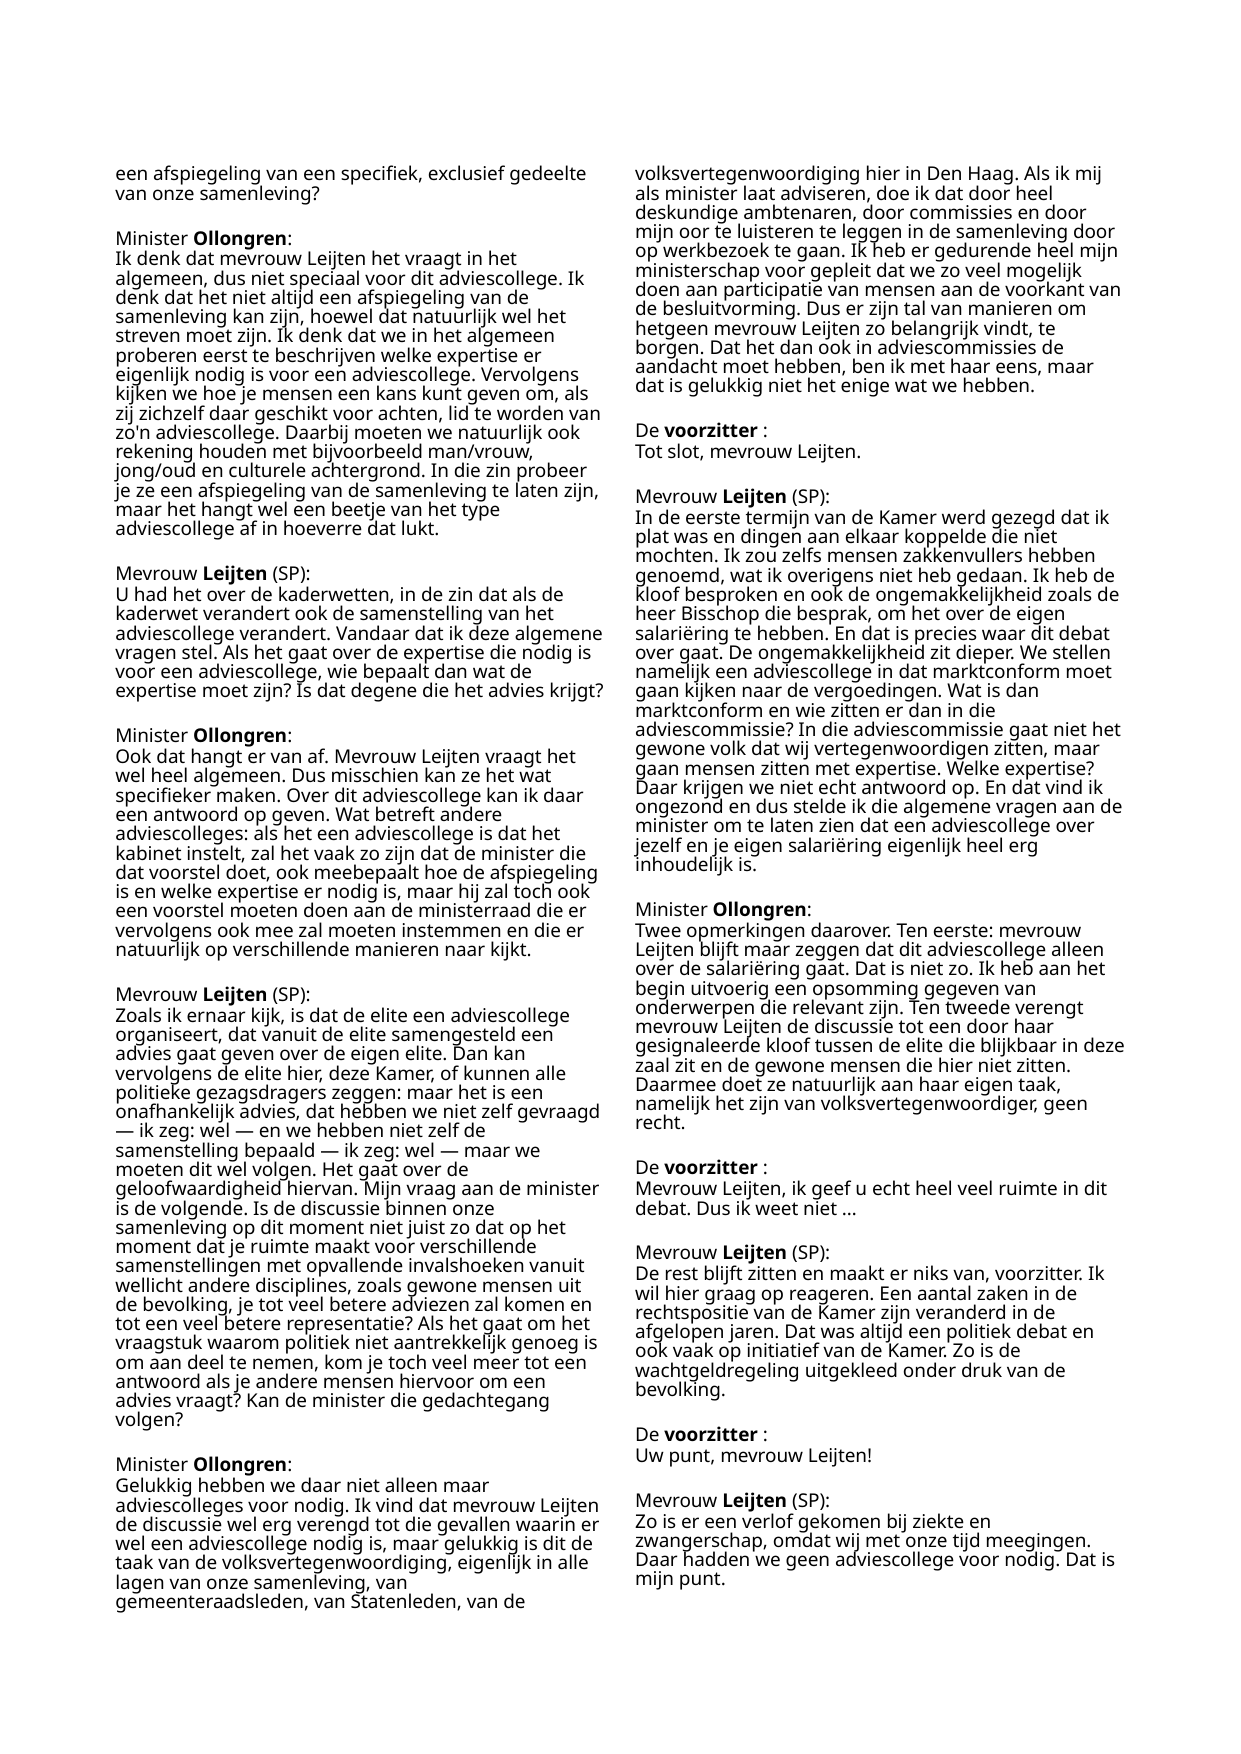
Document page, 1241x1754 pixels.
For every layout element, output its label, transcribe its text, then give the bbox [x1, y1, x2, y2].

text Minister Ollongren: [115, 722, 605, 748]
text U had het over de kaderwetten, in de zin dat als de kaderwet verandert ook de samenstelling van het adviescollege verandert. Vandaar dat ik deze algemene vragen stel. Als het gaat over de expertise die nodig is voor een adviescollege, wie bepaalt dan wat de expertise moet zijn? Is dat degene die het advies krijgt? [115, 586, 605, 702]
text Mevrouw Leijten (SP): [635, 1239, 1125, 1265]
text Minister Ollongren: [635, 896, 1125, 922]
text De voorzitter : [635, 1421, 1125, 1447]
text een afspiegeling van een specifiek, exclusief gedeelte van onze samenleving? [115, 165, 605, 204]
text De rest blijft zitten en maakt er niks van, voorzitter. Ik wil hier graag op reageren. Een aantal zaken in de rechtspositie van de Kamer zijn veranderd in de afgelopen jaren. Dat was altijd een politiek debat en ook vaak op initiatief van de Kamer. Zo is de wachtgeldregeling uitgekleed onder druk van de bevolking. [635, 1265, 1125, 1400]
text De voorzitter : [635, 417, 1125, 443]
text Gelukkig hebben we daar niet alleen maar adviescolleges voor nodig. Ik vind dat mevrouw Leijten de discussie wel erg verengd tot die gevallen waarin er wel een adviescollege nodig is, maar gelukkig is dit de taak van de volksvertegenwoordiging, eigenlijk in alle lagen van onze samenleving, van gemeenteraadsleden, van Statenleden, van de [115, 1477, 605, 1612]
text Mevrouw Leijten (SP): [115, 560, 605, 586]
text Uw punt, mevrouw Leijten! [635, 1447, 1125, 1466]
text Mevrouw Leijten (SP): [635, 483, 1125, 509]
text Minister Ollongren: [115, 1452, 605, 1477]
text De voorzitter : [635, 1154, 1125, 1180]
text Minister Ollongren: [115, 225, 605, 250]
text Mevrouw Leijten, ik geef u echt heel veel ruimte in dit debat. Dus ik weet niet … [635, 1180, 1125, 1219]
text Twee opmerkingen daarover. Ten eerste: mevrouw Leijten blijft maar zeggen dat dit adviescollege alleen over de salariëring gaat. Dat is niet zo. Ik heb aan het begin uitvoerig een opsomming gegeven van onderwerpen die relevant zijn. Ten tweede verengt mevrouw Leijten de discussie tot een door haar gesignaleerde kloof tussen de elite die blijkbaar in deze zaal zit en de gewone mensen die hier niet zitten. Daarmee doet ze natuurlijk aan haar eigen taak, namelijk het zijn van volksvertegenwoordiger, geen recht. [635, 922, 1125, 1134]
text Tot slot, mevrouw Leijten. [635, 443, 1125, 462]
text Ik denk dat mevrouw Leijten het vraagt in het algemeen, dus niet speciaal voor dit adviescollege. Ik denk dat het niet altijd een afspiegeling van de samenleving kan zijn, hoewel dat natuurlijk wel het streven moet zijn. Ik denk dat we in het algemeen proberen eerst te beschrijven welke expertise er eigenlijk nodig is voor een adviescollege. Vervolgens kijken we hoe je mensen een kans kunt geven om, als zij zichzelf daar geschikt voor achten, lid te worden van zo'n adviescollege. Daarbij moeten we natuurlijk ook rekening houden met bijvoorbeeld man/vrouw, jong/oud en culturele achtergrond. In die zin probeer je ze een afspiegeling van de samenleving te laten zijn, maar het hangt wel een beetje van het type adviescollege af in hoeverre dat lukt. [115, 250, 605, 539]
text In de eerste termijn van de Kamer werd gezegd dat ik plat was en dingen aan elkaar koppelde die niet mochten. Ik zou zelfs mensen zakkenvullers hebben genoemd, wat ik overigens niet heb gedaan. Ik heb de kloof besproken en ook de ongemakkelijkheid zoals de heer Bisschop die besprak, om het over de eigen salariëring te hebben. En dat is precies waar dit debat over gaat. De ongemakkelijkheid zit dieper. We stellen namelijk een adviescollege in dat marktconform moet gaan kijken naar de vergoedingen. Wat is dan marktconform en wie zitten er dan in die adviescommissie? In die adviescommissie gaat niet het gewone volk dat wij vertegenwoordigen zitten, maar gaan mensen zitten met expertise. Welke expertise? Daar krijgen we niet echt antwoord op. En dat vind ik ongezond en dus stelde ik die algemene vragen aan de minister om te laten zien dat een adviescollege over jezelf en je eigen salariëring eigenlijk heel erg inhoudelijk is. [635, 509, 1125, 875]
text Ook dat hangt er van af. Mevrouw Leijten vraagt het wel heel algemeen. Dus misschien kan ze het wat specifieker maken. Over dit adviescollege kan ik daar een antwoord op geven. Wat betreft andere adviescolleges: als het een adviescollege is dat het kabinet instelt, zal het vaak zo zijn dat de minister die dat voorstel doet, ook meebepaalt hoe de afspiegeling is en welke expertise er nodig is, maar hij zal toch ook een voorstel moeten doen aan de ministerraad die er vervolgens ook mee zal moeten instemmen en die er natuurlijk op verschillende manieren naar kijkt. [115, 748, 605, 960]
text Mevrouw Leijten (SP): [115, 981, 605, 1007]
text Zo is er een verlof gekomen bij ziekte en zwangerschap, omdat wij met onze tijd meegingen. Daar hadden we geen adviescollege voor nodig. Dat is mijn punt. [635, 1513, 1125, 1590]
text volksvertegenwoordiging hier in Den Haag. Als ik mij als minister laat adviseren, doe ik dat door heel deskundige ambtenaren, door commissies en door mijn oor te luisteren te leggen in de samenleving door op werkbezoek te gaan. Ik heb er gedurende heel mijn ministerschap voor gepleit dat we zo veel mogelijk doen aan participatie van mensen aan de voorkant van de besluitvorming. Dus er zijn tal van manieren om hetgeen mevrouw Leijten zo belangrijk vindt, te borgen. Dat het dan ook in adviescommissies de aandacht moet hebben, ben ik met haar eens, maar dat is gelukkig niet het enige wat we hebben. [635, 165, 1125, 397]
text Mevrouw Leijten (SP): [635, 1487, 1125, 1513]
text Zoals ik ernaar kijk, is dat de elite een adviescollege organiseert, dat vanuit de elite samengesteld een advies gaat geven over de eigen elite. Dan kan vervolgens de elite hier, deze Kamer, of kunnen alle politieke gezagsdragers zeggen: maar het is een onafhankelijk advies, dat hebben we niet zelf gevraagd — ik zeg: wel — en we hebben niet zelf de samenstelling bepaald — ik zeg: wel — maar we moeten dit wel volgen. Het gaat over de geloofwaardigheid hiervan. Mijn vraag aan de minister is de volgende. Is de discussie binnen onze samenleving op dit moment niet juist zo dat op het moment dat je ruimte maakt voor verschillende samenstellingen met opvallende invalshoeken vanuit wellicht andere disciplines, zoals gewone mensen uit de bevolking, je tot veel betere adviezen zal komen en tot een veel betere representatie? Als het gaat om het vraagstuk waarom politiek niet aantrekkelijk genoeg is om aan deel te nemen, kom je toch veel meer tot een antwoord als je andere mensen hiervoor om een advies vraagt? Kan de minister die gedachtegang volgen? [115, 1007, 605, 1431]
